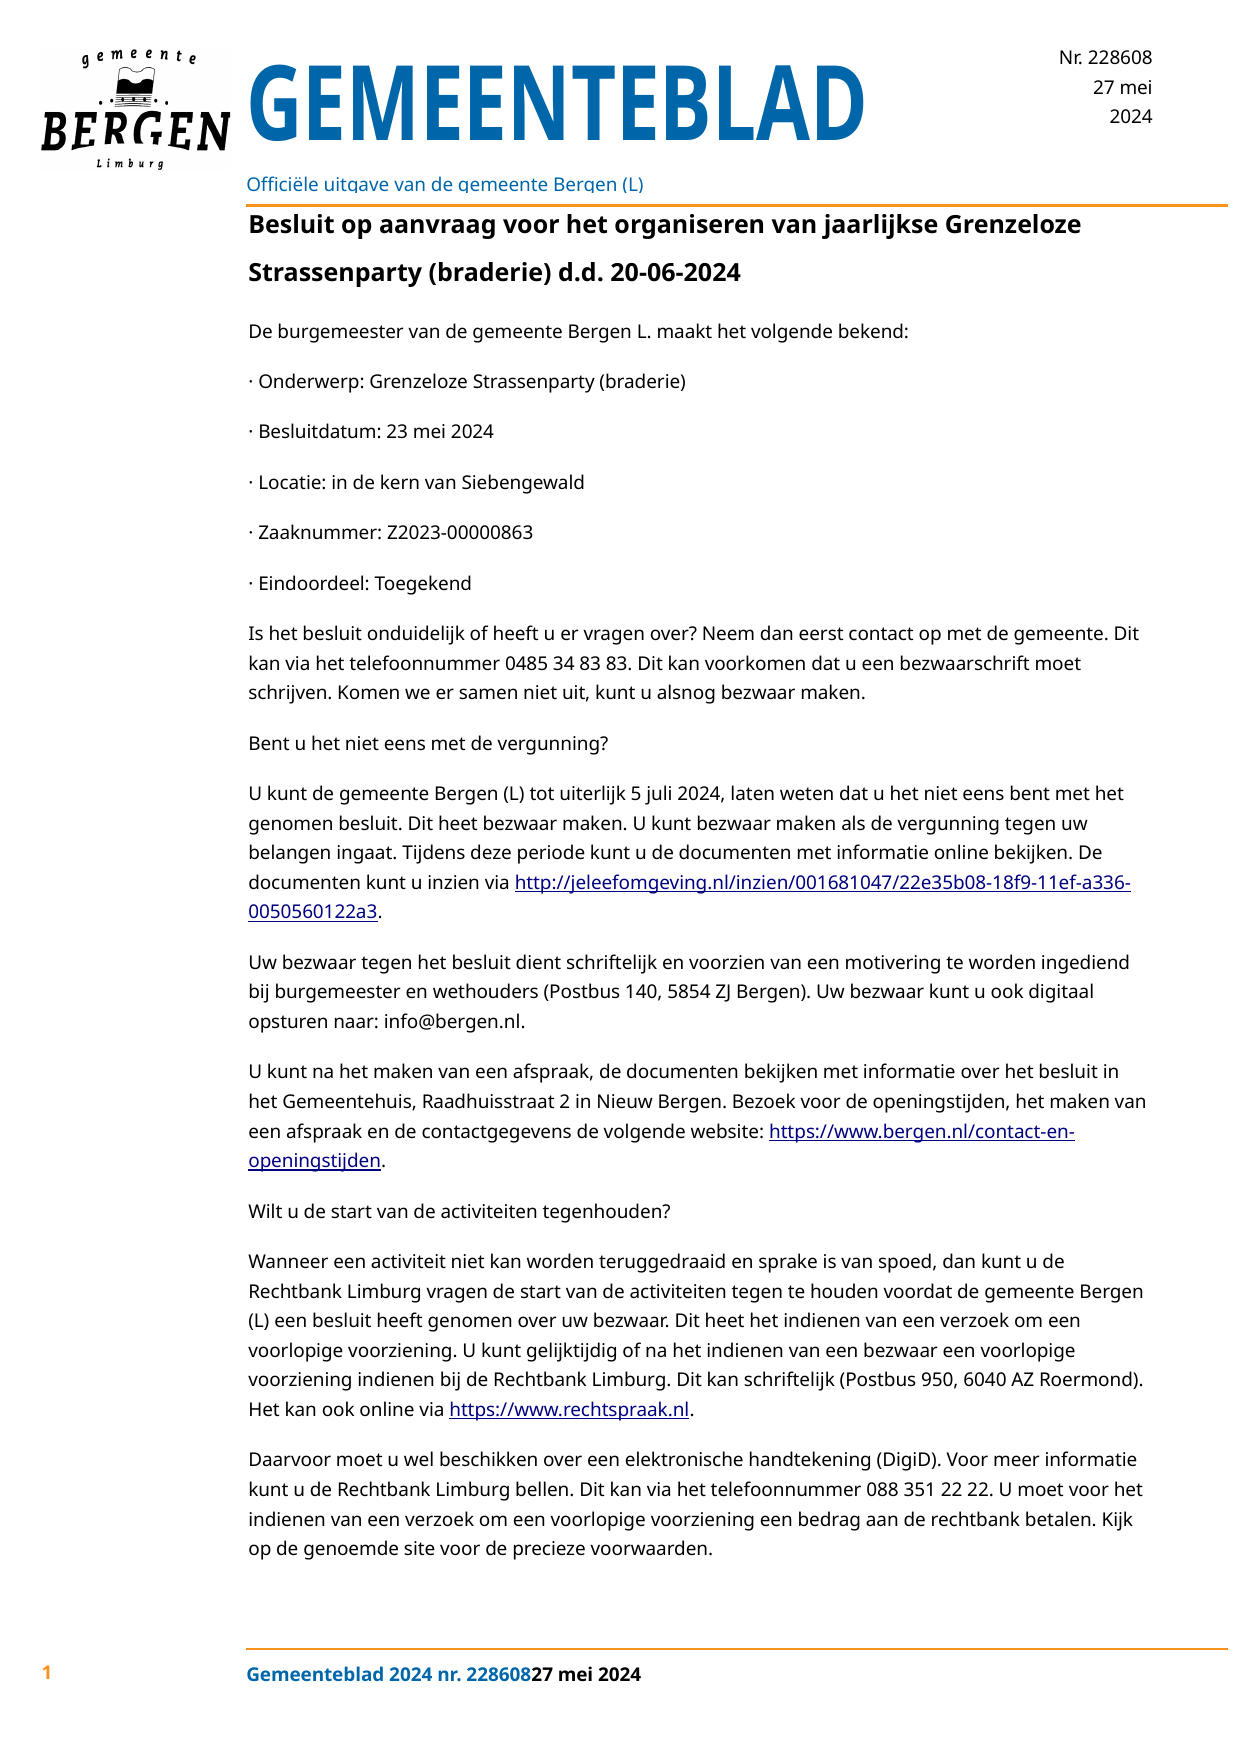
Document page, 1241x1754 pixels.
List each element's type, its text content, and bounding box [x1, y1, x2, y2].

text · Locatie: in de kern van Siebengewald [248, 469, 1152, 495]
text Uw bezwaar tegen het besluit dient schriftelijk en voorzien van een motivering te worden ingediend bij burgemeester en wethouders (Postbus 140, 5854 ZJ Bergen). Uw bezwaar kunt u ook digitaal opsturen naar: info@bergen.nl. [248, 949, 1152, 1034]
text · Besluitdatum: 23 mei 2024 [248, 419, 1152, 444]
text · Onderwerp: Grenzeloze Strassenparty (braderie) [248, 368, 1152, 394]
text Wilt u de start van de activiteiten tegenhouden? [248, 1198, 1152, 1224]
text · Eindoordeel: Toegekend [248, 570, 1152, 596]
text Wanneer een activiteit niet kan worden teruggedraaid en sprake is van spoed, dan kunt u de Rechtbank Limburg vragen de start van de activiteiten tegen te houden voordat de gemeente Bergen (L) een besluit heeft genomen over uw bezwaar. Dit heet het indienen van een verzoek om een voorlopige voorziening. U kunt gelijktijdig of na het indienen van een bezwaar een voorlopige voorziening indienen bij de Rechtbank Limburg. Dit kan schriftelijk (Postbus 950, 6040 AZ Roermond). Het kan ook online via https://www.rechtspraak.nl. [248, 1248, 1152, 1422]
text U kunt na het maken van een afspraak, de documenten bekijken met informatie over het besluit in het Gemeentehuis, Raadhuisstraat 2 in Nieuw Bergen. Bezoek voor de openingstijden, het maken van een afspraak en de contactgegevens de volgende website: https://www.bergen.nl/contact-en-openingstijden. [248, 1059, 1152, 1173]
picture [41, 47, 231, 172]
text De burgemeester van de gemeente Bergen L. maakt het volgende bekend: [248, 318, 1152, 344]
text Daarvoor moet u wel beschikken over een elektronische handtekening (DigiD). Voor meer informatie kunt u de Rechtbank Limburg bellen. Dit kan via het telefoonnummer 088 351 22 22. U moet voor het indienen van een verzoek om een voorlopige voorziening een bedrag aan de rechtbank betalen. Kijk op de genoemde site voor de precieze voorwaarden. [248, 1447, 1152, 1561]
text Bent u het niet eens met de vergunning? [248, 730, 1152, 756]
text U kunt de gemeente Bergen (L) tot uiterlijk 5 juli 2024, laten weten dat u het niet eens bent met het genomen besluit. Dit heet bezwaar maken. U kunt bezwaar maken als de vergunning tegen uw belangen ingaat. Tijdens deze periode kunt u de documenten met informatie online bekijken. De documenten kunt u inzien via http://jeleefomgeving.nl/inzien/001681047/22e35b08-18f9-11ef-a336-0050560122a3. [248, 780, 1152, 924]
text Besluit op aanvraag voor het organiseren van jaarlijkse Grenzeloze Strassenparty (braderie) d.d. 20-06-2024 [248, 207, 1152, 288]
text · Zaaknummer: Z2023-00000863 [248, 519, 1152, 545]
text Is het besluit onduidelijk of heeft u er vragen over? Neem dan eerst contact op met de gemeente. Dit kan via het telefoonnummer 0485 34 83 83. Dit kan voorkomen dat u een bezwaarschrift moet schrijven. Komen we er samen niet uit, kunt u alsnog bezwaar maken. [248, 620, 1152, 705]
